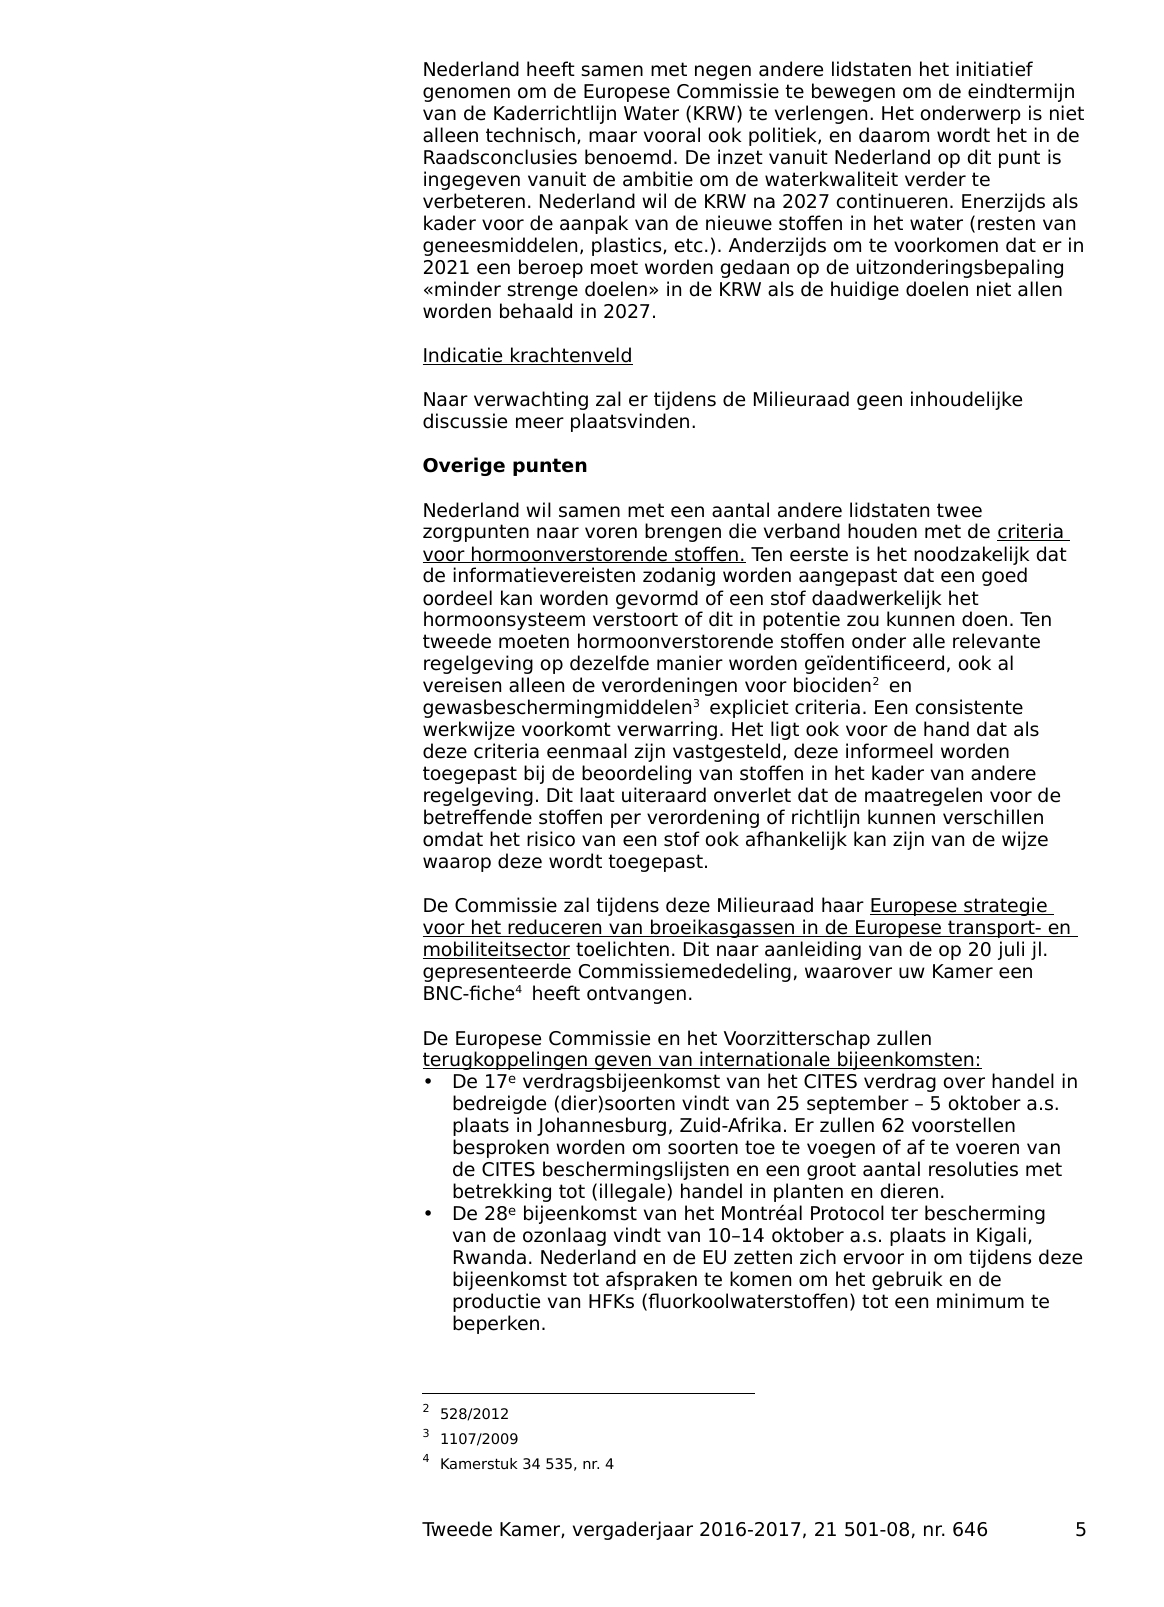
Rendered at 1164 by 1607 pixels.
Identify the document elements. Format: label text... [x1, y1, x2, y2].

text • De 17e verdragsbijeenkomst van het CITES verdrag over handel in bedreigde (dier)soorten vindt van 25 september – 5 oktober a.s. plaats in Johannesburg, Zuid-Afrika. Er zullen 62 voorstellen besproken worden om soorten toe te voegen of af te voeren van de CITES beschermingslijsten en een groot aantal resoluties met betrekking tot (illegale) handel in planten en dieren. [422, 1071, 1087, 1203]
text Nederland wil samen met een aantal andere lidstaten twee zorgpunten naar voren brengen die verband houden met de criteria voor hormoonverstorende stoffen. Ten eerste is het noodzakelijk dat de informatievereisten zodanig worden aangepast dat een goed oordeel kan worden gevormd of een stof daadwerkelijk het hormoonsysteem verstoort of dit in potentie zou kunnen doen. Ten tweede moeten hormoonverstorende stoffen onder alle relevante regelgeving op dezelfde manier worden geïdentificeerd, ook al vereisen alleen de verordeningen voor biociden en gewasbeschermingmiddelen expliciet criteria. Een consistente werkwijze voorkomt verwarring. Het ligt ook voor de hand dat als deze criteria eenmaal zijn vastgesteld, deze informeel worden toegepast bij de beoordeling van stoffen in het kader van andere regelgeving. Dit laat uiteraard onverlet dat de maatregelen voor de betreffende stoffen per verordening of richtlijn kunnen verschillen omdat het risico van een stof ook afhankelijk kan zijn van de wijze waarop deze wordt toegepast. [422, 499, 1087, 873]
text De Commissie zal tijdens deze Milieuraad haar Europese strategie voor het reduceren van broeikasgassen in de Europese transport- en mobiliteitsector toelichten. Dit naar aanleiding van de op 20 juli jl. gepresenteerde Commissiemededeling, waarover uw Kamer een BNC-fiche heeft ontvangen. [422, 895, 1087, 1005]
text 1107/2009 [422, 1427, 1087, 1449]
text 528/2012 [422, 1402, 1087, 1424]
subtitle Indicatie krachtenveld [422, 345, 1087, 367]
text Kamerstuk 34 535, nr. 4 [422, 1452, 1087, 1474]
text Naar verwachting zal er tijdens de Milieuraad geen inhoudelijke discussie meer plaatsvinden. [422, 389, 1087, 433]
text De Europese Commissie en het Voorzitterschap zullen terugkoppelingen geven van internationale bijeenkomsten: [422, 1027, 1087, 1071]
subtitle Overige punten [422, 455, 1087, 477]
text Nederland heeft samen met negen andere lidstaten het initiatief genomen om de Europese Commissie te bewegen om de eindtermijn van de Kaderrichtlijn Water (KRW) te verlengen. Het onderwerp is niet alleen technisch, maar vooral ook politiek, en daarom wordt het in de Raadsconclusies benoemd. De inzet vanuit Nederland op dit punt is ingegeven vanuit de ambitie om de waterkwaliteit verder te verbeteren. Nederland wil de KRW na 2027 continueren. Enerzijds als kader voor de aanpak van de nieuwe stoffen in het water (resten van geneesmiddelen, plastics, etc.). Anderzijds om te voorkomen dat er in 2021 een beroep moet worden gedaan op de uitzonderingsbepaling «minder strenge doelen» in de KRW als de huidige doelen niet allen worden behaald in 2027. [422, 59, 1087, 323]
text • De 28e bijeenkomst van het Montréal Protocol ter bescherming van de ozonlaag vindt van 10–14 oktober a.s. plaats in Kigali, Rwanda. Nederland en de EU zetten zich ervoor in om tijdens deze bijeenkomst tot afspraken te komen om het gebruik en de productie van HFKs (fluorkoolwaterstoffen) tot een minimum te beperken. [422, 1203, 1087, 1335]
